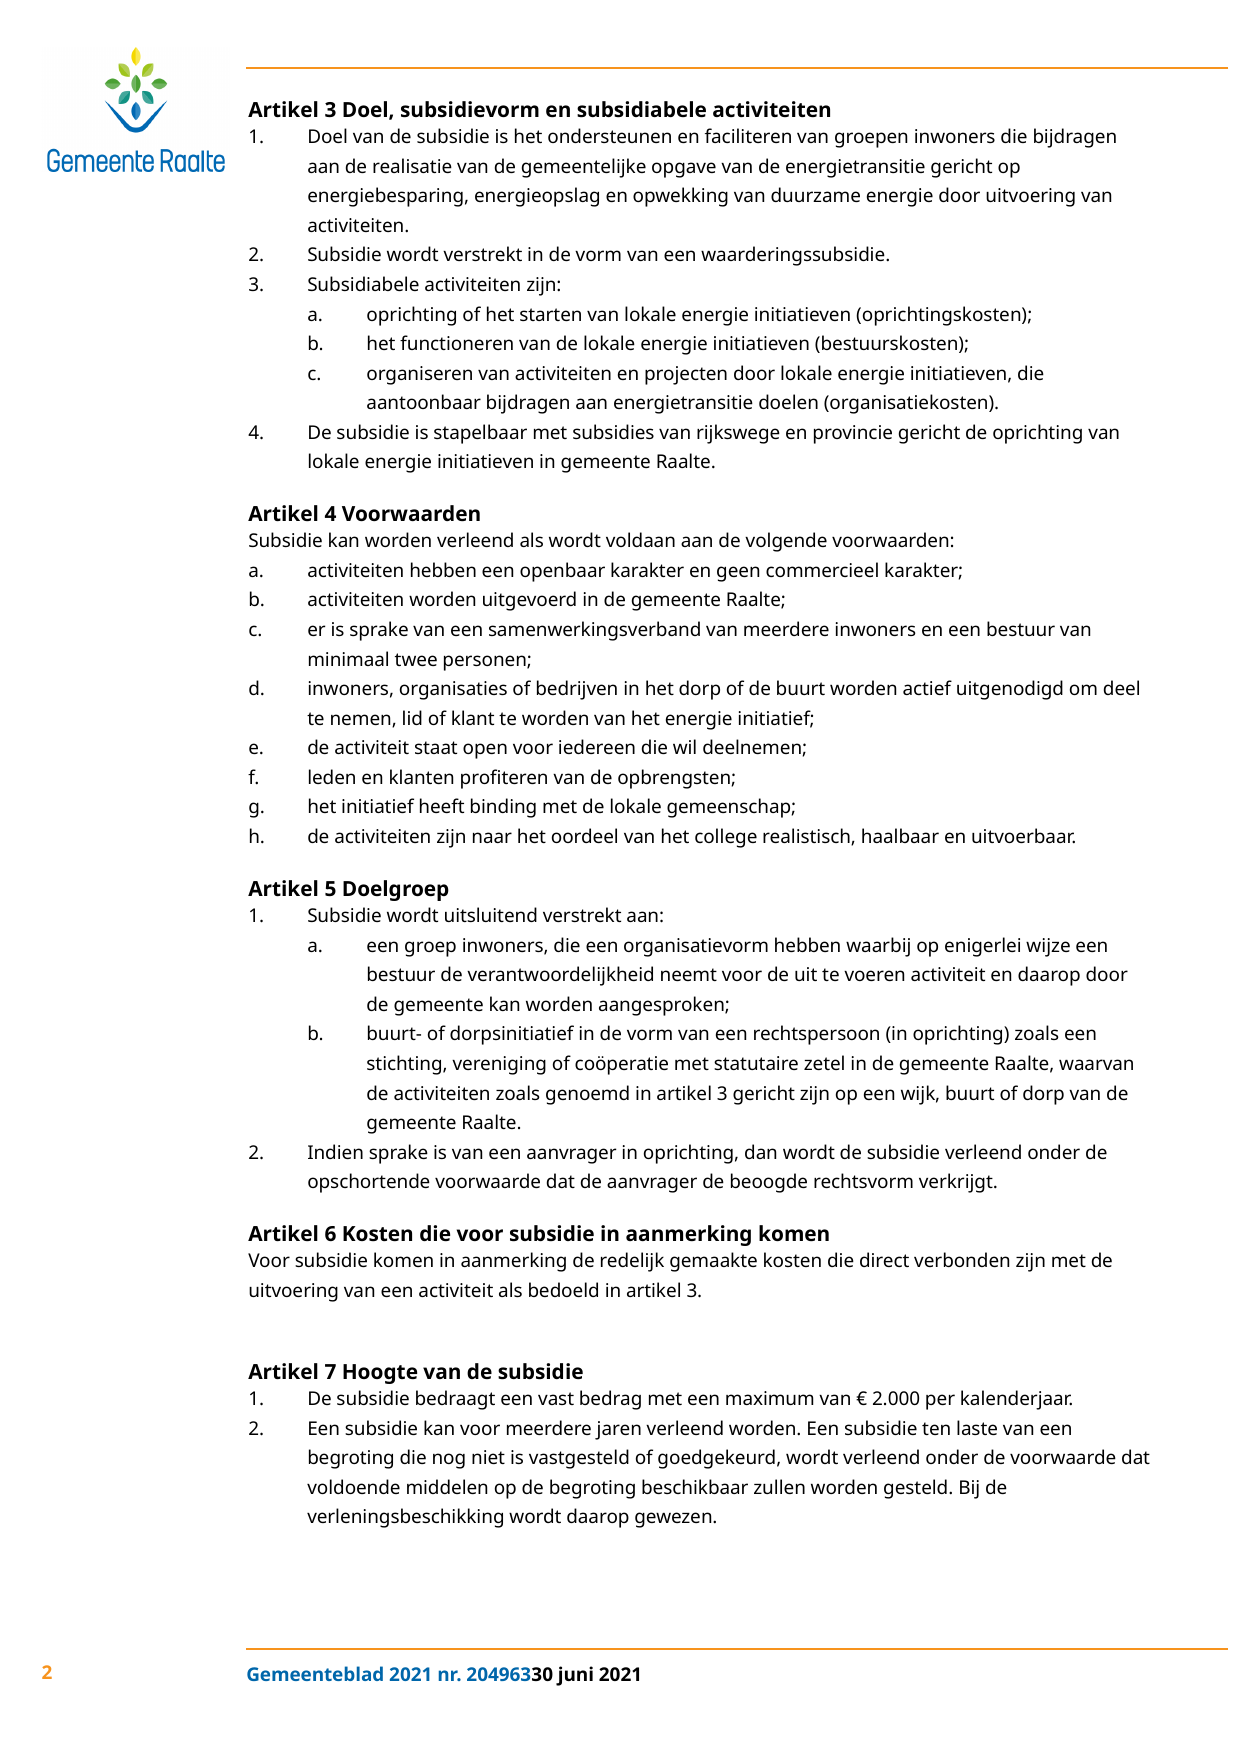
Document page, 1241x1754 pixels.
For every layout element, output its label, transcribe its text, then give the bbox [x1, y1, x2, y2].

list een groep inwoners, die een organisatievorm hebben waarbij op enigerlei wijze een bestuur de verantwoordelijkheid neemt voor de uit te voeren activiteit en daarop door de gemeente kan worden aangesproken; [307, 932, 1152, 1017]
list activiteiten worden uitgevoerd in de gemeente Raalte; [248, 587, 1152, 612]
list de activiteit staat open voor iedereen die wil deelnemen; [248, 734, 1152, 760]
text Subsidie kan worden verleend als wordt voldaan aan de volgende voorwaarden: [248, 527, 1152, 553]
list Subsidie wordt verstrekt in de vorm van een waarderingssubsidie. [248, 242, 1152, 267]
text Voor subsidie komen in aanmerking de redelijk gemaakte kosten die direct verbonden zijn met de uitvoering van een activiteit als bedoeld in artikel 3. [248, 1247, 1152, 1303]
text Artikel 6 Kosten die voor subsidie in aanmerking komen [248, 1219, 1152, 1247]
text Artikel 5 Doelgroep [248, 874, 1152, 902]
text Artikel 4 Voorwaarden [248, 499, 1152, 527]
list organiseren van activiteiten en projecten door lokale energie initiatieven, die aantoonbaar bijdragen aan energietransitie doelen (organisatiekosten). [307, 360, 1152, 415]
list Subsidiabele activiteiten zijn: [248, 271, 1152, 297]
list het initiatief heeft binding met de lokale gemeenschap; [248, 794, 1152, 819]
list inwoners, organisaties of bedrijven in het dorp of de buurt worden actief uitgenodigd om deel te nemen, lid of klant te worden van het energie initiatief; [248, 675, 1152, 731]
list De subsidie is stapelbaar met subsidies van rijkswege en provincie gericht de oprichting van lokale energie initiatieven in gemeente Raalte. [248, 419, 1152, 474]
list Indien sprake is van een aanvrager in oprichting, dan wordt de subsidie verleend onder de opschortende voorwaarde dat de aanvrager de beoogde rechtsvorm verkrijgt. [248, 1139, 1152, 1194]
list buurt- of dorpsinitiatief in de vorm van een rechtspersoon (in oprichting) zoals een stichting, vereniging of coöperatie met statutaire zetel in de gemeente Raalte, waarvan de activiteiten zoals genoemd in artikel 3 gericht zijn op een wijk, buurt of dorp van de gemeente Raalte. [307, 1021, 1152, 1135]
list activiteiten hebben een openbaar karakter en geen commercieel karakter; [248, 557, 1152, 583]
text Artikel 3 Doel, subsidievorm en subsidiabele activiteiten [248, 95, 1152, 123]
text Artikel 7 Hoogte van de subsidie [248, 1357, 1152, 1385]
list er is sprake van een samenwerkingsverband van meerdere inwoners en een bestuur van minimaal twee personen; [248, 616, 1152, 672]
list Een subsidie kan voor meerdere jaren verleend worden. Een subsidie ten laste van een begroting die nog niet is vastgesteld of goedgekeurd, wordt verleend onder de voorwaarde dat voldoende middelen op de begroting beschikbaar zullen worden gesteld. Bij de verleningsbeschikking wordt daarop gewezen. [248, 1415, 1152, 1529]
list De subsidie bedraagt een vast bedrag met een maximum van € 2.000 per kalenderjaar. [248, 1385, 1152, 1411]
list de activiteiten zijn naar het oordeel van het college realistisch, haalbaar en uitvoerbaar. [248, 823, 1152, 849]
picture [41, 47, 231, 172]
list oprichting of het starten van lokale energie initiatieven (oprichtingskosten); [307, 301, 1152, 326]
list het functioneren van de lokale energie initiatieven (bestuurskosten); [307, 330, 1152, 356]
list Subsidie wordt uitsluitend verstrekt aan: [248, 902, 1152, 928]
list leden en klanten profiteren van de opbrengsten; [248, 764, 1152, 790]
list Doel van de subsidie is het ondersteunen en faciliteren van groepen inwoners die bijdragen aan de realisatie van de gemeentelijke opgave van de energietransitie gericht op energiebesparing, energieopslag en opwekking van duurzame energie door uitvoering van activiteiten. [248, 123, 1152, 238]
